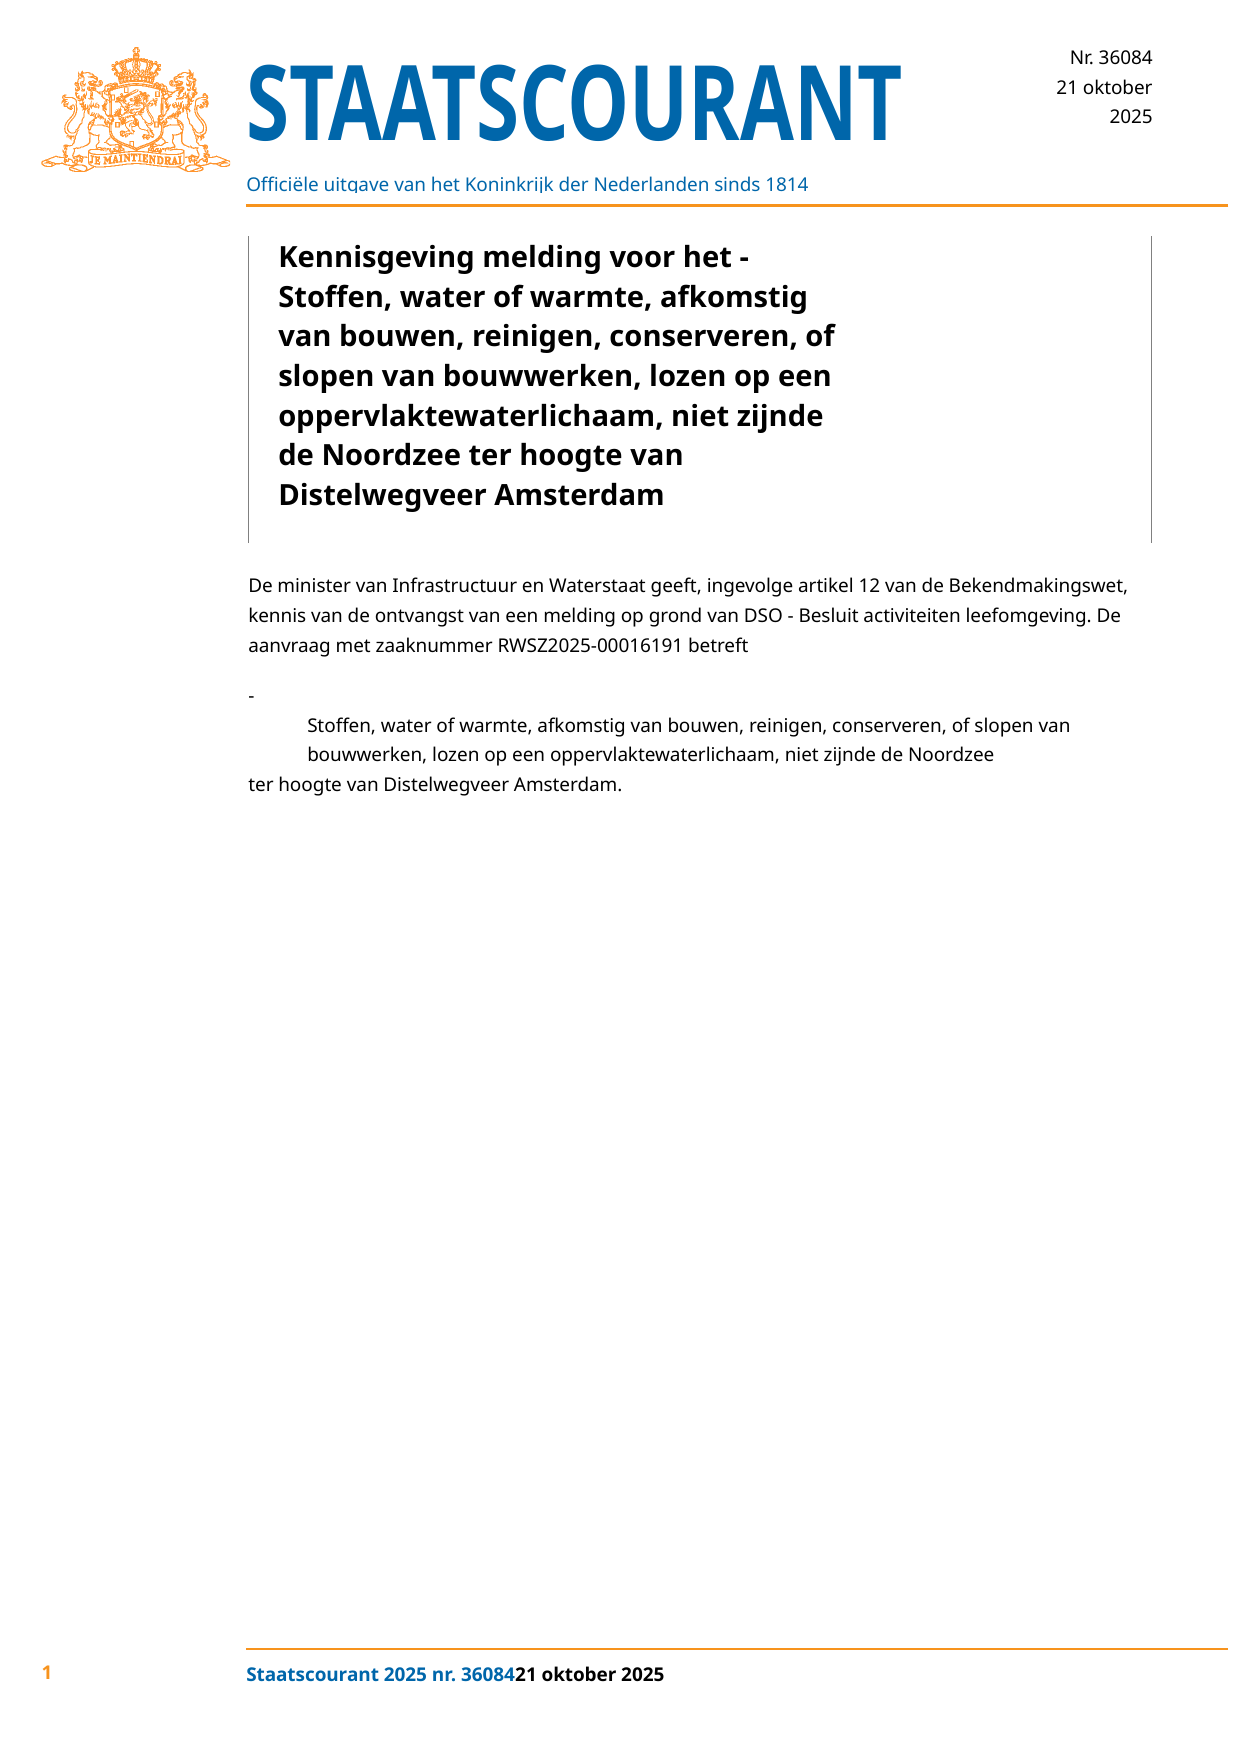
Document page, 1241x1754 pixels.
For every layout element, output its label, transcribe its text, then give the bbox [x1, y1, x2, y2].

table_header [850, 414, 1151, 543]
text ter hoogte van Distelwegveer Amsterdam. [248, 771, 1152, 797]
picture [41, 47, 231, 172]
table_header Kennisgeving melding voor het -Stoffen, water of warmte, afkomstig van bouwen, reinigen, conserveren, of slopen van bouwwerken, lozen op een oppervlaktewaterlichaam, niet zijnde de Noordzee ter hoogte van Distelwegveer Amsterdam [249, 236, 850, 543]
text De minister van Infrastructuur en Waterstaat geeft, ingevolge artikel 12 van de Bekendmakingswet, kennis van de ontvangst van een melding op grond van DSO - Besluit activiteiten leefomgeving. De aanvraag met zaaknummer RWSZ2025-00016191 betreft [248, 573, 1152, 658]
list Stoffen, water of warmte, afkomstig van bouwen, reinigen, conserveren, of slopen van bouwwerken, lozen op een oppervlaktewaterlichaam, niet zijnde de Noordzee [248, 712, 1152, 767]
table_header [1090, 236, 1151, 413]
table_header [850, 236, 912, 413]
picture [912, 236, 1090, 414]
